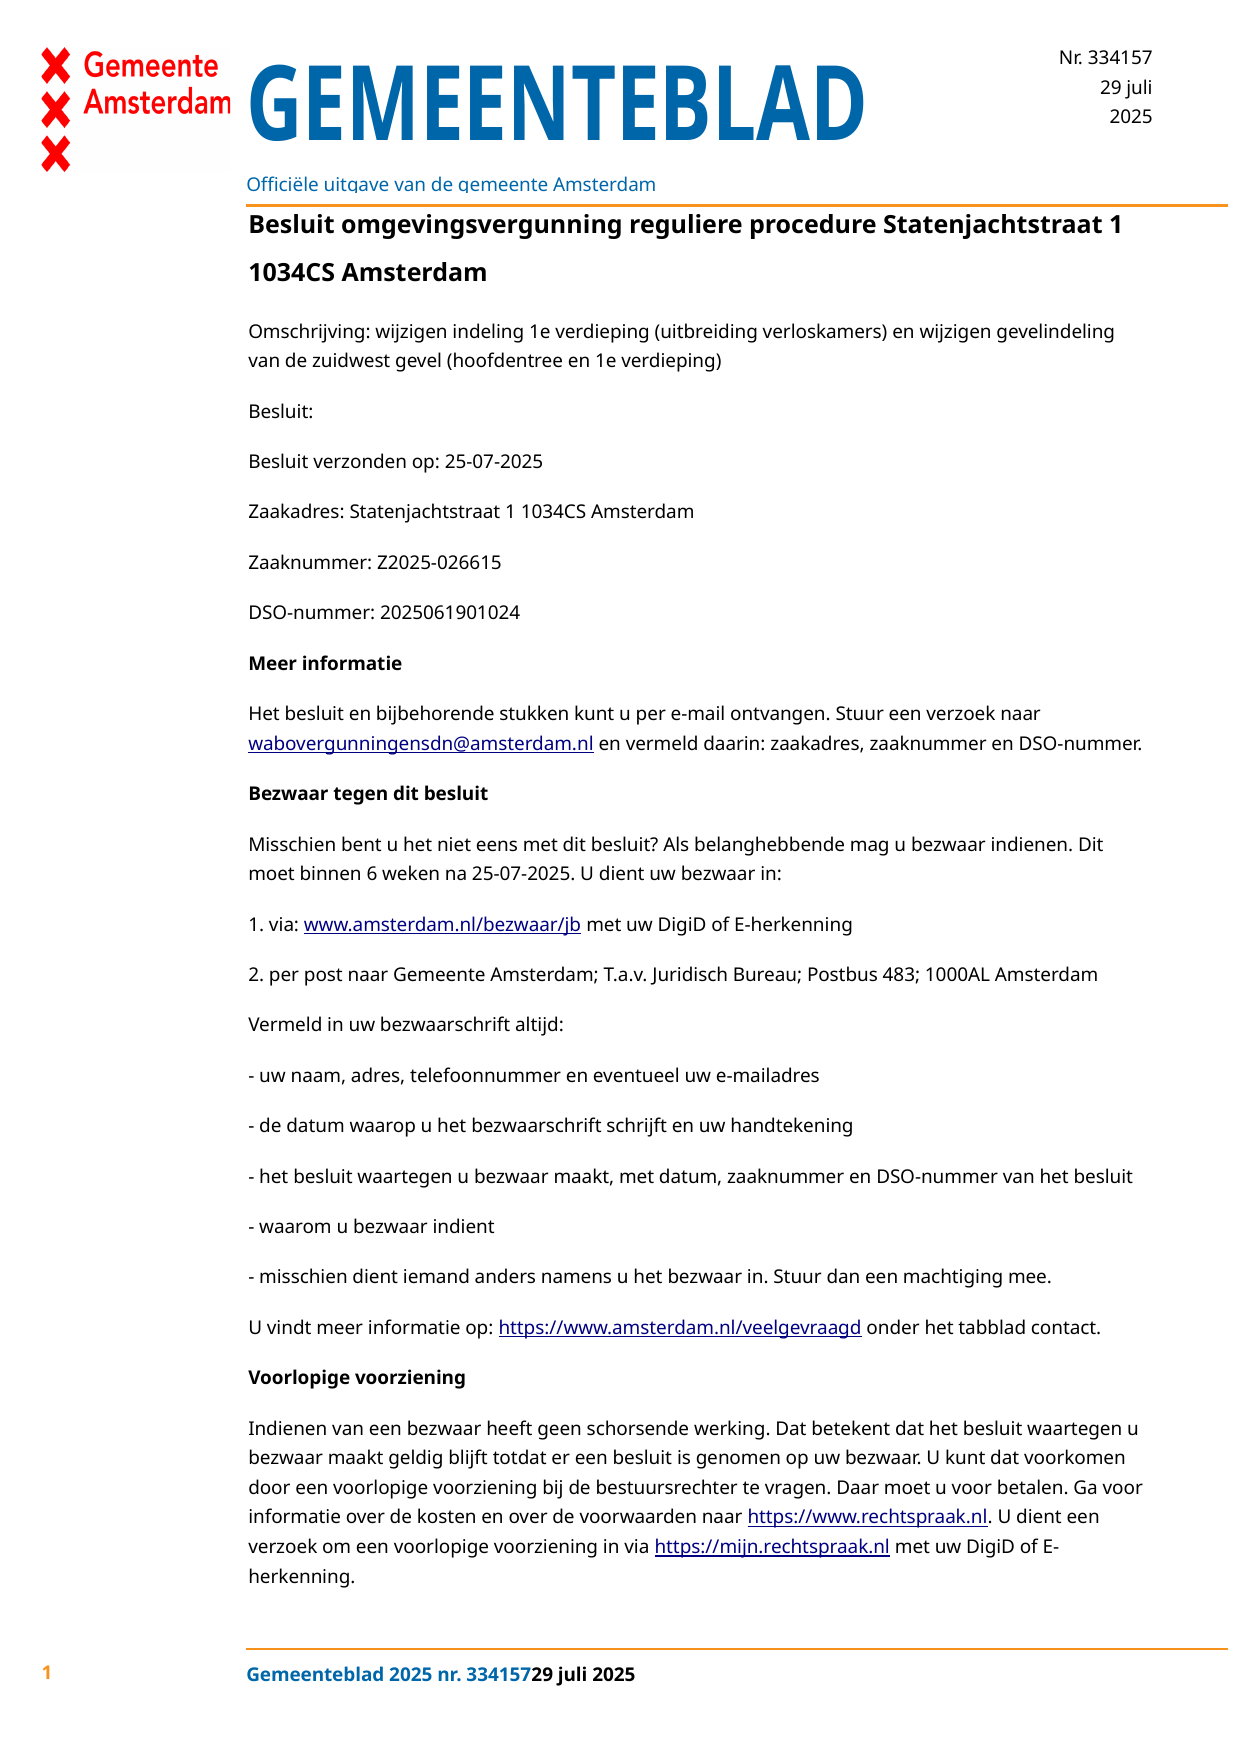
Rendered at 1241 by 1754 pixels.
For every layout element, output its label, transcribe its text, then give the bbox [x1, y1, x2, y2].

text - het besluit waartegen u bezwaar maakt, met datum, zaaknummer en DSO-nummer van het besluit [248, 1163, 1152, 1189]
text 2. per post naar Gemeente Amsterdam; T.a.v. Juridisch Bureau; Postbus 483; 1000AL Amsterdam [248, 961, 1152, 987]
text U vindt meer informatie op: https://www.amsterdam.nl/veelgevraagd onder het tabblad contact. [248, 1314, 1152, 1340]
text Besluit: [248, 398, 1152, 424]
picture [41, 47, 231, 172]
text Zaakadres: Statenjachtstraat 1 1034CS Amsterdam [248, 499, 1152, 524]
text Zaaknummer: Z2025-026615 [248, 549, 1152, 575]
text Misschien bent u het niet eens met dit besluit? Als belanghebbende mag u bezwaar indienen. Dit moet binnen 6 weken na 25-07-2025. U dient uw bezwaar in: [248, 831, 1152, 886]
text - uw naam, adres, telefoonnummer en eventueel uw e-mailadres [248, 1062, 1152, 1088]
text Voorlopige voorziening [248, 1364, 1152, 1390]
text Besluit verzonden op: 25-07-2025 [248, 448, 1152, 474]
text 1. via: www.amsterdam.nl/bezwaar/jb met uw DigiD of E-herkenning [248, 911, 1152, 937]
text Vermeld in uw bezwaarschrift altijd: [248, 1012, 1152, 1037]
text Meer informatie [248, 650, 1152, 676]
text Omschrijving: wijzigen indeling 1e verdieping (uitbreiding verloskamers) en wijzigen gevelindeling van de zuidwest gevel (hoofdentree en 1e verdieping) [248, 318, 1152, 373]
text Besluit omgevingsvergunning reguliere procedure Statenjachtstraat 1 1034CS Amsterdam [248, 207, 1152, 288]
text Indienen van een bezwaar heeft geen schorsende werking. Dat betekent dat het besluit waartegen u bezwaar maakt geldig blijft totdat er een besluit is genomen op uw bezwaar. U kunt dat voorkomen door een voorlopige voorziening bij de bestuursrechter te vragen. Daar moet u voor betalen. Ga voor informatie over de kosten en over de voorwaarden naar https://www.rechtspraak.nl. U dient een verzoek om een voorlopige voorziening in via https://mijn.rechtspraak.nl met uw DigiD of E-herkenning. [248, 1415, 1152, 1589]
text DSO-nummer: 2025061901024 [248, 599, 1152, 625]
text - de datum waarop u het bezwaarschrift schrijft en uw handtekening [248, 1112, 1152, 1138]
text Bezwaar tegen dit besluit [248, 780, 1152, 806]
text - misschien dient iemand anders namens u het bezwaar in. Stuur dan een machtiging mee. [248, 1264, 1152, 1289]
text - waarom u bezwaar indient [248, 1213, 1152, 1239]
text Het besluit en bijbehorende stukken kunt u per e-mail ontvangen. Stuur een verzoek naar wabovergunningensdn@amsterdam.nl en vermeld daarin: zaakadres, zaaknummer en DSO-nummer. [248, 700, 1152, 756]
